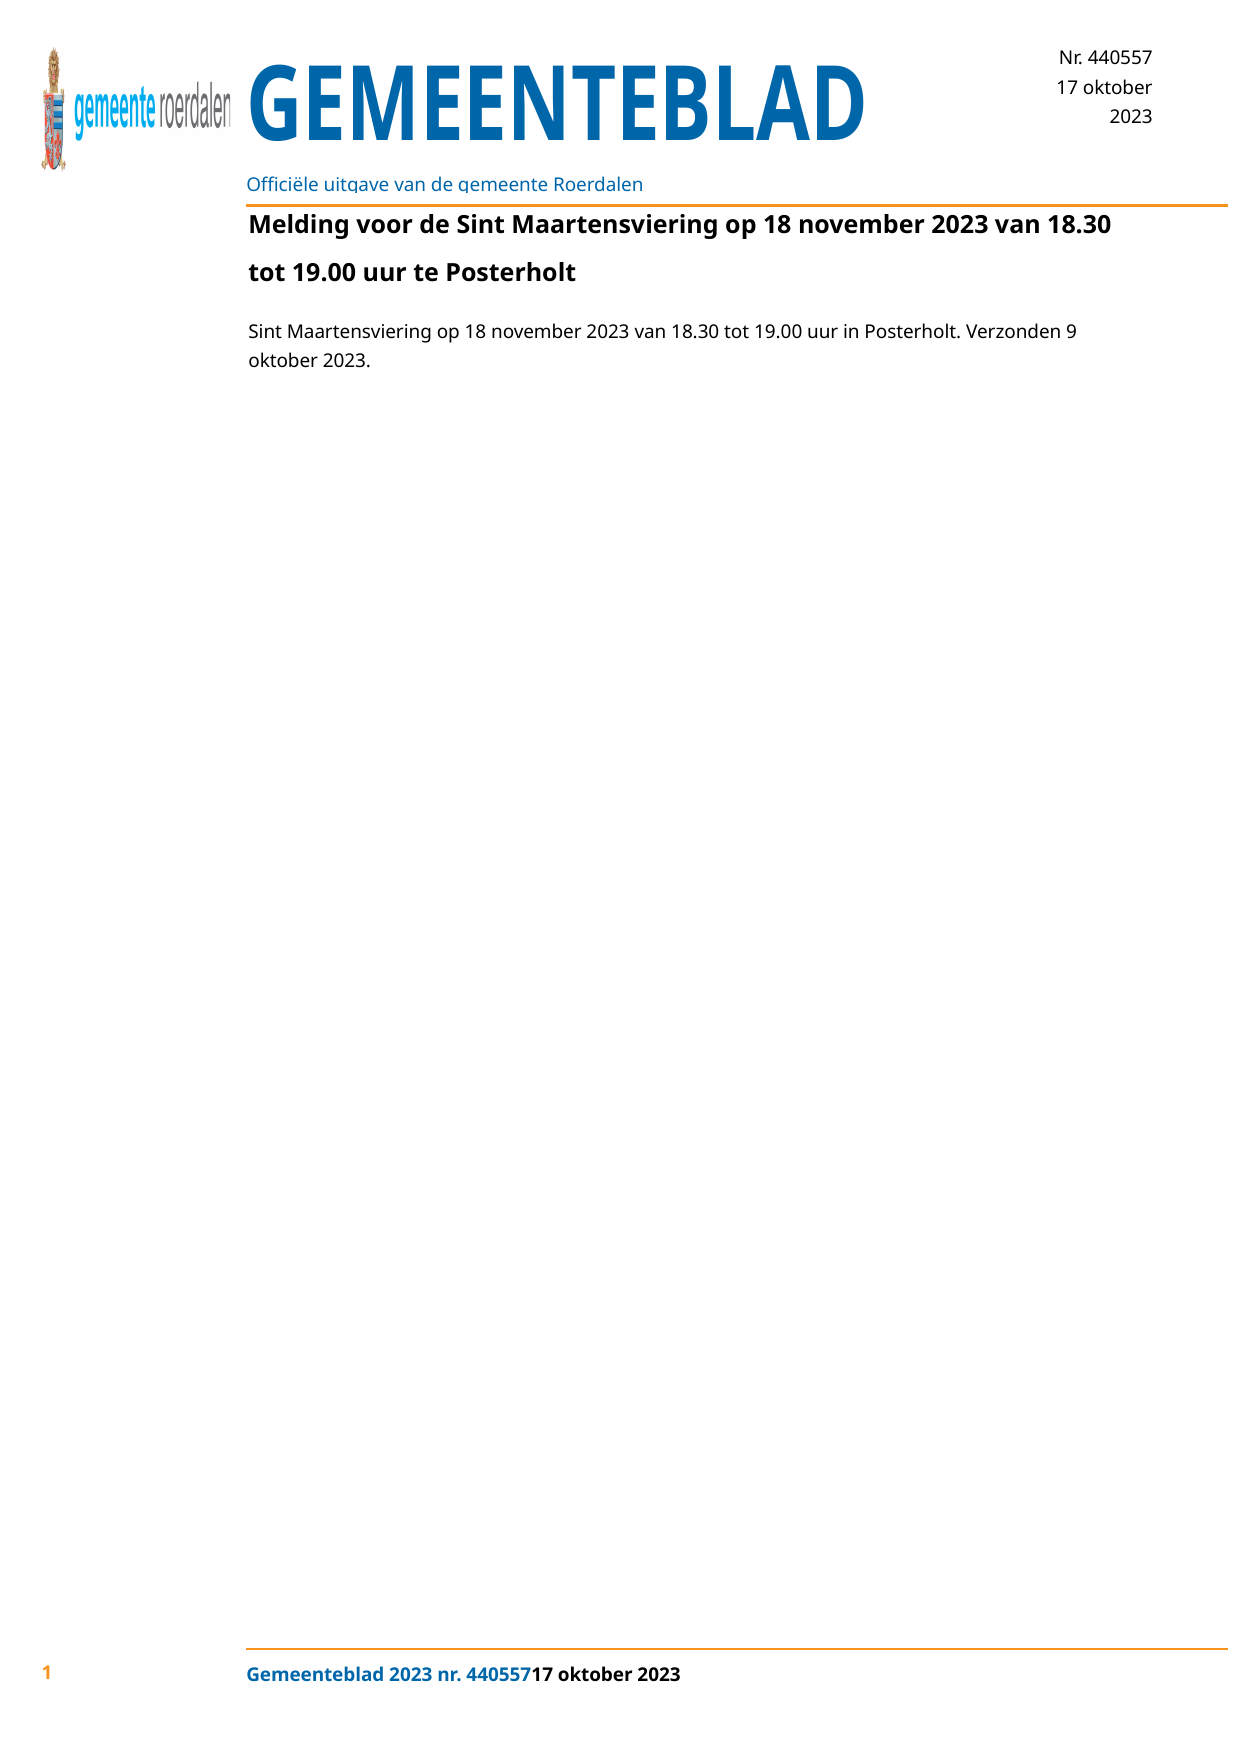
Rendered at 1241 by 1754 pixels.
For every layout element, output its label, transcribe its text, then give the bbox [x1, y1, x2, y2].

picture [41, 47, 231, 172]
text Sint Maartensviering op 18 november 2023 van 18.30 tot 19.00 uur in Posterholt. Verzonden 9 oktober 2023. [248, 318, 1152, 373]
text Melding voor de Sint Maartensviering op 18 november 2023 van 18.30 tot 19.00 uur te Posterholt [248, 207, 1152, 288]
